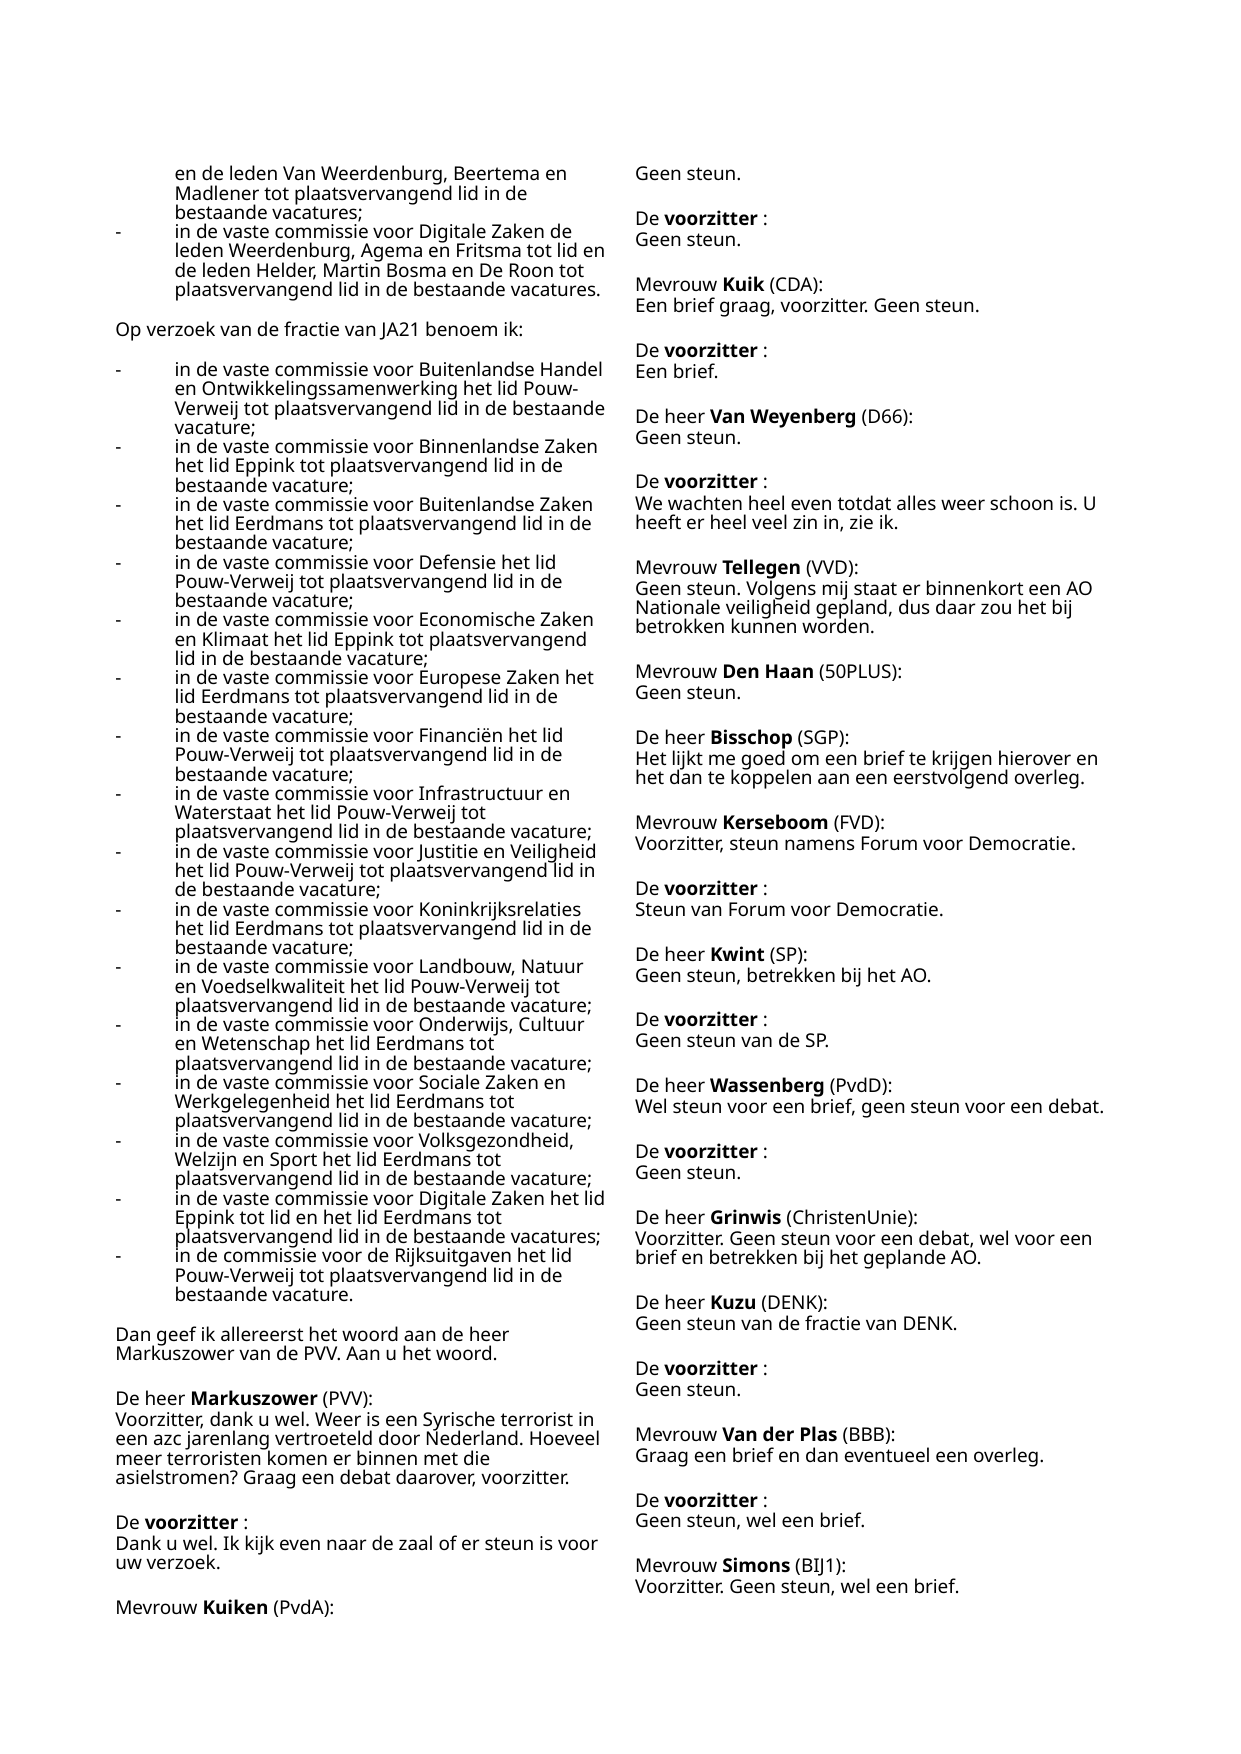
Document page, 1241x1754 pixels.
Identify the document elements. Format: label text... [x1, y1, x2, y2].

text Geen steun. [635, 1381, 1125, 1400]
text Geen steun van de SP. [635, 1032, 1125, 1052]
text Geen steun van de fractie van DENK. [635, 1315, 1125, 1334]
text Dank u wel. Ik kijk even naar de zaal of er steun is voor uw verzoek. [115, 1535, 605, 1573]
list in de vaste commissie voor Financiën het lid Pouw-Verweij tot plaatsvervangend lid in de bestaande vacature; [115, 727, 605, 785]
text De heer Wassenberg (PvdD): [635, 1072, 1125, 1098]
text De voorzitter : [635, 1487, 1125, 1512]
text De heer Markuszower (PVV): [115, 1385, 605, 1411]
text Op verzoek van de fractie van JA21 benoem ik: [115, 321, 605, 340]
list in de vaste commissie voor Landbouw, Natuur en Voedselkwaliteit het lid Pouw-Verweij tot plaatsvervangend lid in de bestaande vacature; [115, 958, 605, 1016]
text Graag een brief en dan eventueel een overleg. [635, 1447, 1125, 1466]
list in de vaste commissie voor Economische Zaken en Klimaat het lid Eppink tot plaatsvervangend lid in de bestaande vacature; [115, 611, 605, 669]
text Steun van Forum voor Democratie. [635, 901, 1125, 920]
text Wel steun voor een brief, geen steun voor een debat. [635, 1098, 1125, 1117]
text De heer Kuzu (DENK): [635, 1289, 1125, 1315]
text Mevrouw Van der Plas (BBB): [635, 1421, 1125, 1447]
text Mevrouw Tellegen (VVD): [635, 554, 1125, 579]
list in de vaste commissie voor Buitenlandse Handel en Ontwikkelingssamenwerking het lid Pouw-Verweij tot plaatsvervangend lid in de bestaande vacature; [115, 361, 605, 438]
text Een brief graag, voorzitter. Geen steun. [635, 297, 1125, 316]
text Voorzitter, steun namens Forum voor Democratie. [635, 835, 1125, 854]
text De voorzitter : [635, 1355, 1125, 1381]
text De voorzitter : [635, 469, 1125, 494]
list in de vaste commissie voor Onderwijs, Cultuur en Wetenschap het lid Eerdmans tot plaatsvervangend lid in de bestaande vacature; [115, 1016, 605, 1074]
list in de vaste commissie voor Digitale Zaken het lid Eppink tot lid en het lid Eerdmans tot plaatsvervangend lid in de bestaande vacatures; [115, 1189, 605, 1247]
text Geen steun. [635, 429, 1125, 448]
list in de vaste commissie voor Buitenlandse Zaken het lid Eerdmans tot plaatsvervangend lid in de bestaande vacature; [115, 496, 605, 554]
text Mevrouw Den Haan (50PLUS): [635, 658, 1125, 684]
list in de vaste commissie voor Defensie het lid Pouw-Verweij tot plaatsvervangend lid in de bestaande vacature; [115, 554, 605, 611]
text Dan geef ik allereerst het woord aan de heer Markuszower van de PVV. Aan u het woord. [115, 1326, 605, 1364]
text Voorzitter. Geen steun voor een debat, wel voor een brief en betrekken bij het geplande AO. [635, 1230, 1125, 1268]
text Geen steun. [635, 1164, 1125, 1183]
text De voorzitter : [635, 875, 1125, 901]
list in de vaste commissie voor Digitale Zaken de leden Weerdenburg, Agema en Fritsma tot lid en de leden Helder, Martin Bosma en De Roon tot plaatsvervangend lid in de bestaande vacatures. [115, 223, 605, 300]
text De voorzitter : [635, 205, 1125, 231]
list in de vaste commissie voor Binnenlandse Zaken het lid Eppink tot plaatsvervangend lid in de bestaande vacature; [115, 438, 605, 496]
text Geen steun. [635, 684, 1125, 703]
text Voorzitter, dank u wel. Weer is een Syrische terrorist in een azc jarenlang vertroeteld door Nederland. Hoeveel meer terroristen komen er binnen met die asielstromen? Graag een debat daarover, voorzitter. [115, 1411, 605, 1488]
list in de vaste commissie voor Volksgezondheid, Welzijn en Sport het lid Eerdmans tot plaatsvervangend lid in de bestaande vacature; [115, 1132, 605, 1189]
text Mevrouw Simons (BIJ1): [635, 1553, 1125, 1578]
text Geen steun. Volgens mij staat er binnenkort een AO Nationale veiligheid gepland, dus daar zou het bij betrokken kunnen worden. [635, 579, 1125, 637]
text De heer Van Weyenberg (D66): [635, 403, 1125, 429]
text De heer Grinwis (ChristenUnie): [635, 1204, 1125, 1230]
list in de vaste commissie voor Infrastructuur en Waterstaat het lid Pouw-Verweij tot plaatsvervangend lid in de bestaande vacature; [115, 785, 605, 843]
list in de vaste commissie voor Justitie en Veiligheid het lid Pouw-Verweij tot plaatsvervangend lid in de bestaande vacature; [115, 843, 605, 901]
list in de commissie voor de Rijksuitgaven het lid Pouw-Verweij tot plaatsvervangend lid in de bestaande vacature. [115, 1247, 605, 1305]
text De heer Bisschop (SGP): [635, 724, 1125, 750]
text We wachten heel even totdat alles weer schoon is. U heeft er heel veel zin in, zie ik. [635, 494, 1125, 533]
text De heer Kwint (SP): [635, 941, 1125, 967]
text Het lijkt me goed om een brief te krijgen hierover en het dan te koppelen aan een eerstvolgend overleg. [635, 750, 1125, 788]
list en de leden Van Weerdenburg, Beertema en Madlener tot plaatsvervangend lid in de bestaande vacatures; [115, 165, 605, 223]
text De voorzitter : [635, 337, 1125, 363]
list in de vaste commissie voor Europese Zaken het lid Eerdmans tot plaatsvervangend lid in de bestaande vacature; [115, 669, 605, 727]
text Geen steun, betrekken bij het AO. [635, 967, 1125, 986]
text Mevrouw Kerseboom (FVD): [635, 809, 1125, 835]
text Een brief. [635, 363, 1125, 382]
text De voorzitter : [635, 1007, 1125, 1032]
text Mevrouw Kuik (CDA): [635, 271, 1125, 297]
text Voorzitter. Geen steun, wel een brief. [635, 1578, 1125, 1598]
list in de vaste commissie voor Koninkrijksrelaties het lid Eerdmans tot plaatsvervangend lid in de bestaande vacature; [115, 901, 605, 958]
text De voorzitter : [115, 1509, 605, 1535]
text Geen steun. [635, 231, 1125, 250]
text Geen steun. [635, 165, 1125, 184]
text Mevrouw Kuiken (PvdA): [115, 1594, 605, 1620]
text De voorzitter : [635, 1138, 1125, 1164]
text Geen steun, wel een brief. [635, 1512, 1125, 1532]
list in de vaste commissie voor Sociale Zaken en Werkgelegenheid het lid Eerdmans tot plaatsvervangend lid in de bestaande vacature; [115, 1074, 605, 1132]
